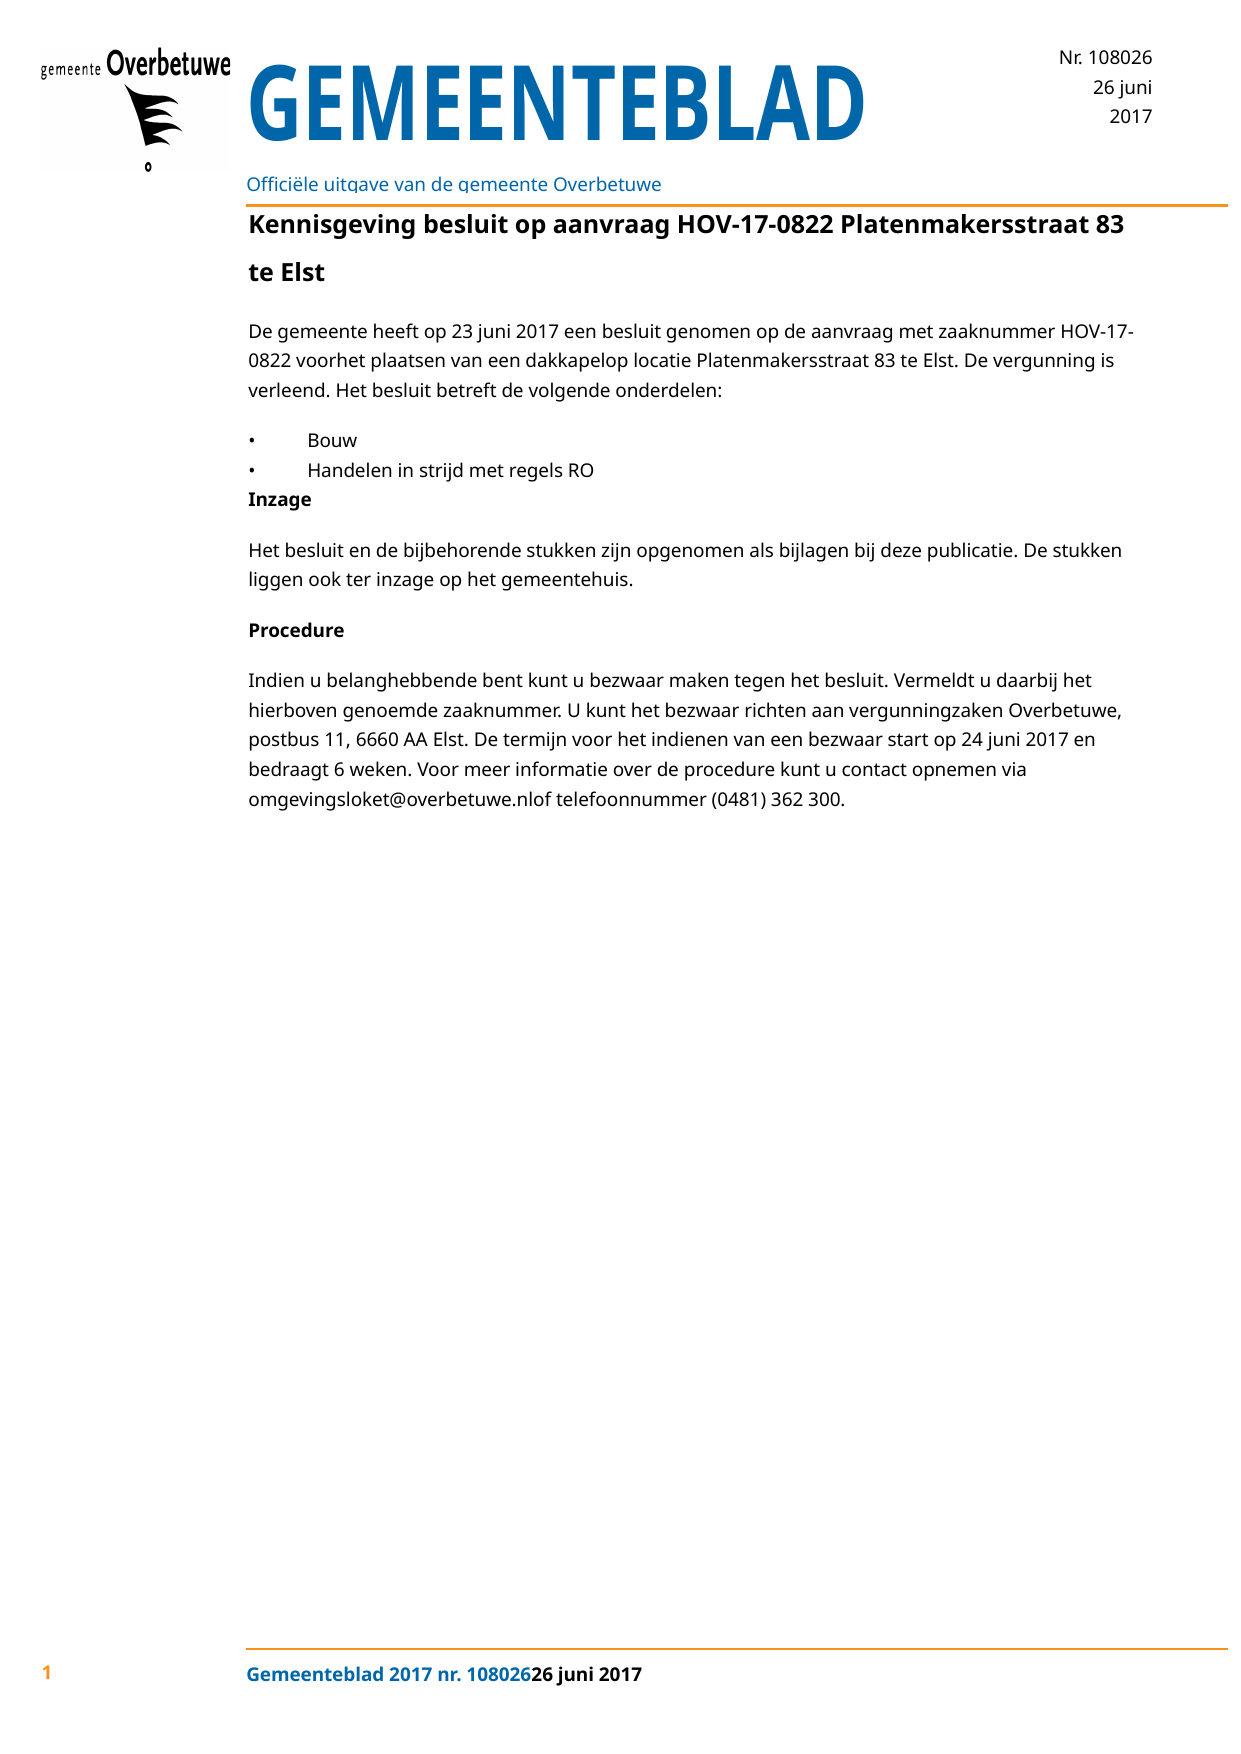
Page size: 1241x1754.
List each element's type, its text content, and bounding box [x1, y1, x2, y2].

text Inzage [248, 487, 1152, 512]
text Procedure [248, 617, 1152, 643]
text Indien u belanghebbende bent kunt u bezwaar maken tegen het besluit. Vermeldt u daarbij het hierboven genoemde zaaknummer. U kunt het bezwaar richten aan vergunningzaken Overbetuwe, postbus 11, 6660 AA Elst. De termijn voor het indienen van een bezwaar start op 24 juni 2017 en bedraagt 6 weken. Voor meer informatie over de procedure kunt u contact opnemen via omgevingsloket@overbetuwe.nlof telefoonnummer (0481) 362 300. [248, 667, 1152, 812]
list Handelen in strijd met regels RO [248, 457, 1152, 483]
text Het besluit en de bijbehorende stukken zijn opgenomen als bijlagen bij deze publicatie. De stukken liggen ook ter inzage op het gemeentehuis. [248, 537, 1152, 592]
text De gemeente heeft op 23 juni 2017 een besluit genomen op de aanvraag met zaaknummer HOV-17-0822 voorhet plaatsen van een dakkapelop locatie Platenmakersstraat 83 te Elst. De vergunning is verleend. Het besluit betreft de volgende onderdelen: [248, 318, 1152, 403]
text Kennisgeving besluit op aanvraag HOV-17-0822 Platenmakersstraat 83 te Elst [248, 207, 1152, 288]
picture [41, 47, 231, 172]
list Bouw [248, 427, 1152, 453]
